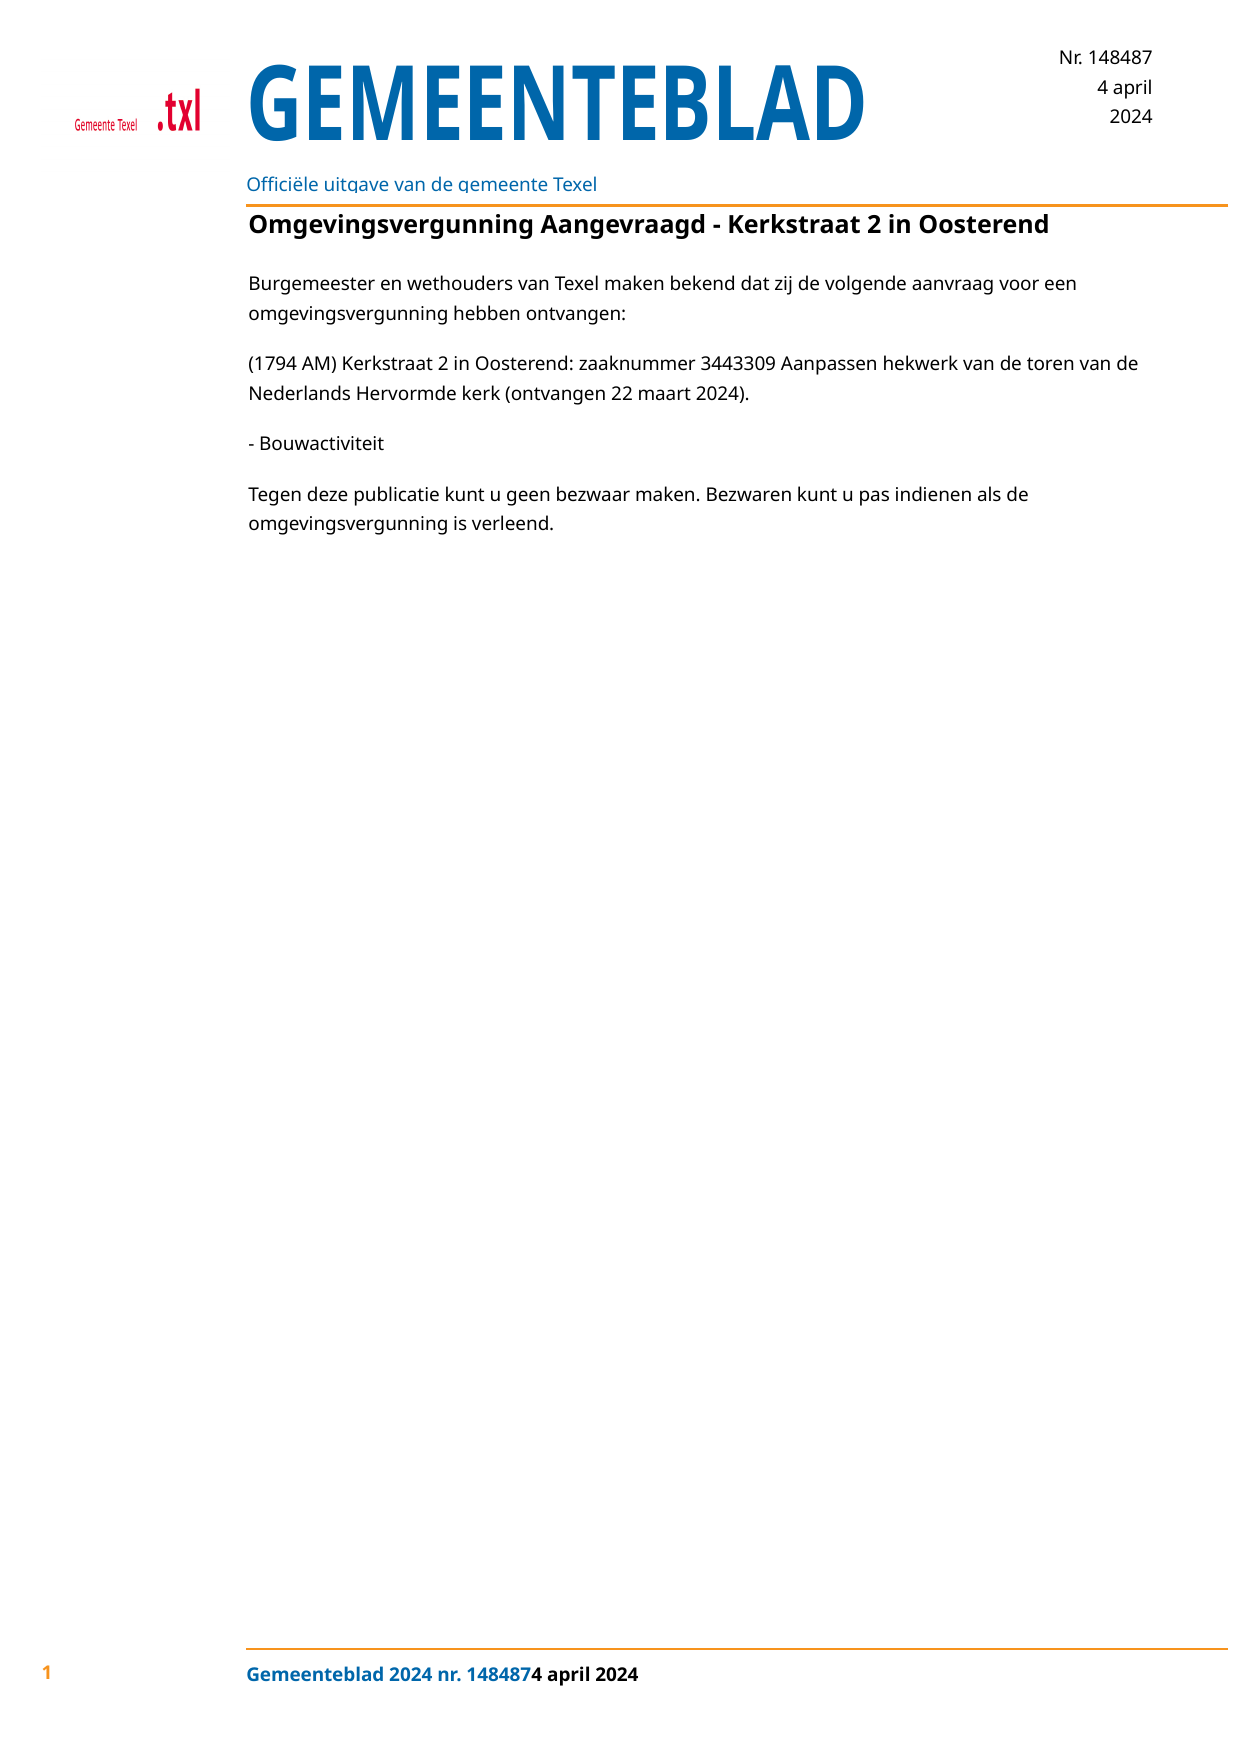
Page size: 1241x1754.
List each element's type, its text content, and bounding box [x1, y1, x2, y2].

text Tegen deze publicatie kunt u geen bezwaar maken. Bezwaren kunt u pas indienen als de omgevingsvergunning is verleend. [248, 481, 1152, 536]
text Burgemeester en wethouders van Texel maken bekend dat zij de volgende aanvraag voor een omgevingsvergunning hebben ontvangen: [248, 270, 1152, 326]
picture [41, 47, 231, 172]
text Omgevingsvergunning Aangevraagd - Kerkstraat 2 in Oosterend [248, 207, 1152, 241]
text (1794 AM) Kerkstraat 2 in Oosterend: zaaknummer 3443309 Aanpassen hekwerk van de toren van de Nederlands Hervormde kerk (ontvangen 22 maart 2024). [248, 350, 1152, 406]
text - Bouwactiviteit [248, 430, 1152, 456]
